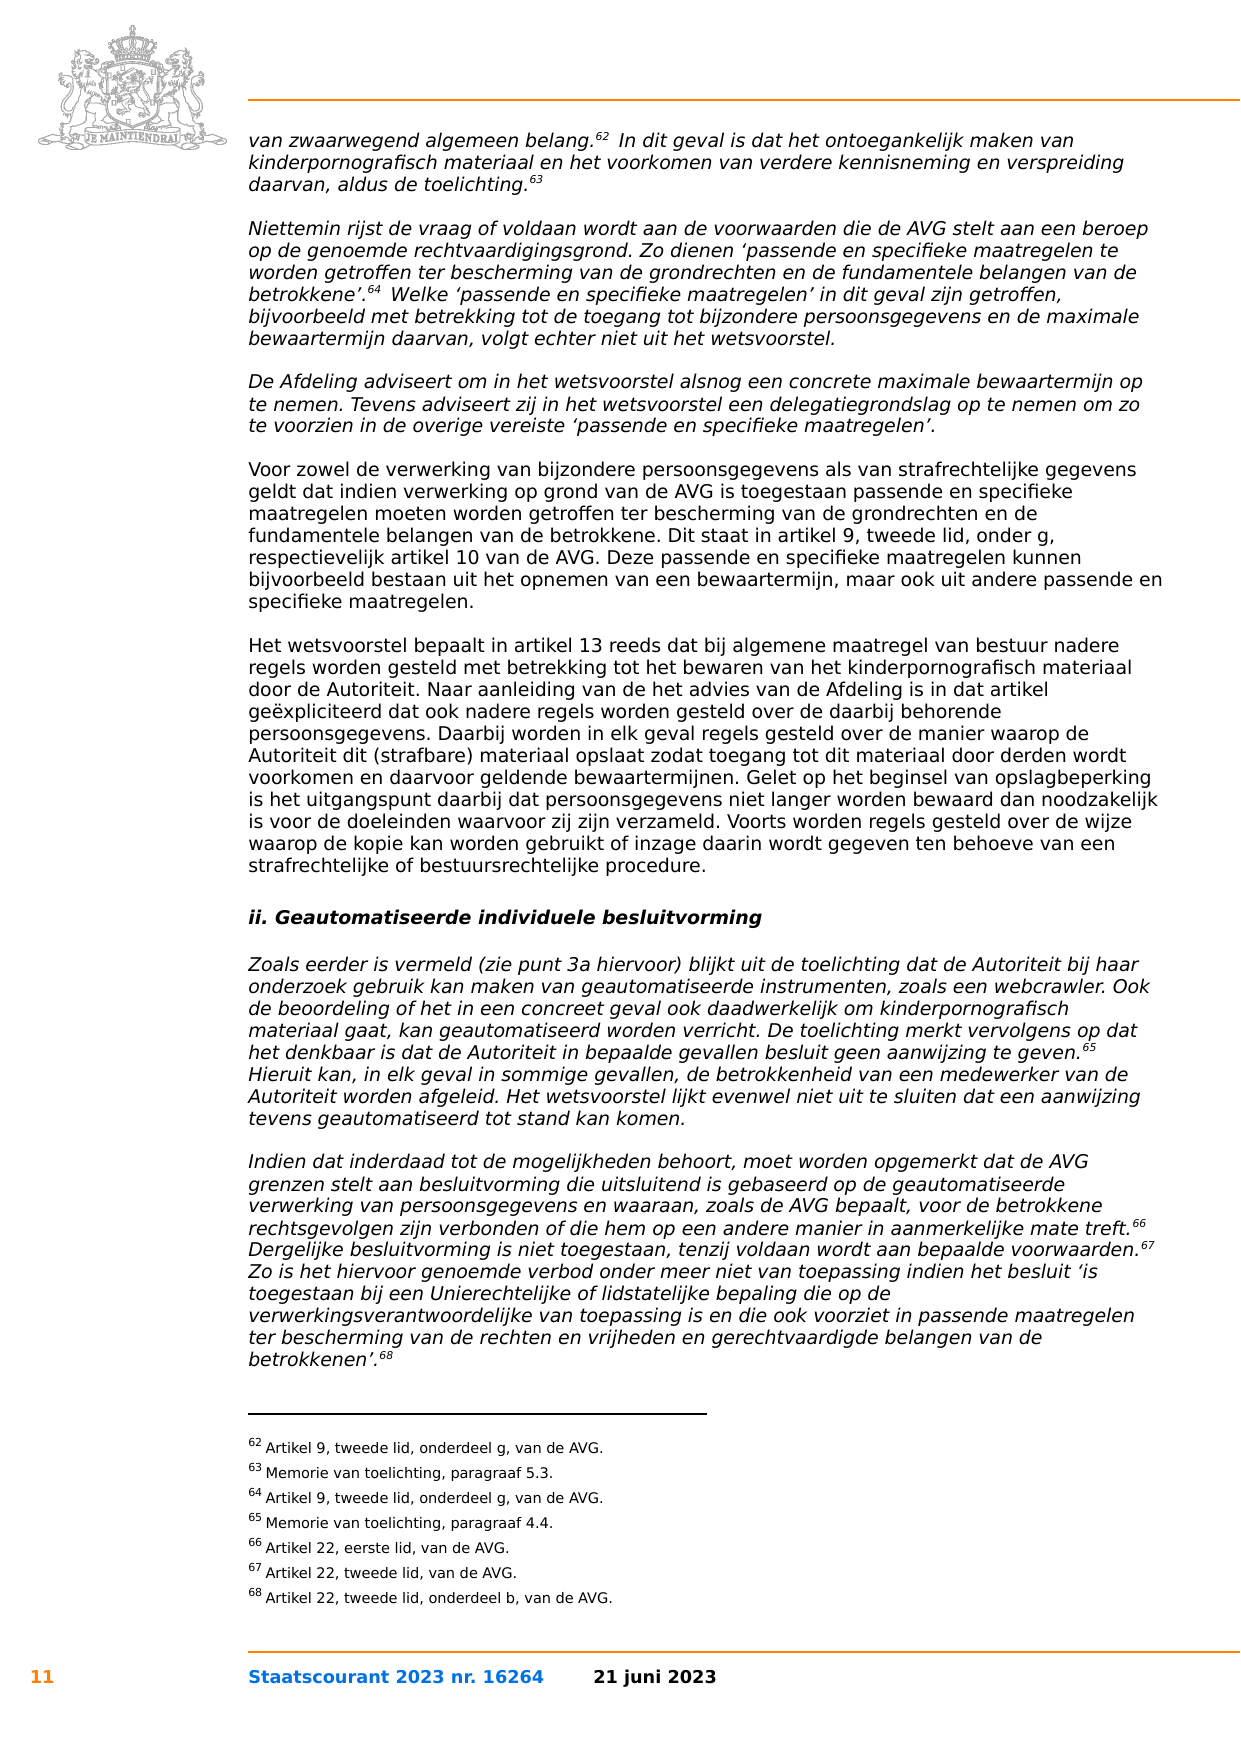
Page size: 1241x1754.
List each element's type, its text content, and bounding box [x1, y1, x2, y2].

text Artikel 9, tweede lid, onderdeel g, van de AVG. [248, 1436, 1163, 1458]
text Artikel 22, tweede lid, van de AVG. [248, 1561, 1163, 1583]
text van zwaarwegend algemeen belang. In dit geval is dat het ontoegankelijk maken van kinderpornografisch materiaal en het voorkomen van verdere kennisneming en verspreiding daarvan, aldus de toelichting. [248, 130, 1163, 196]
text De Afdeling adviseert om in het wetsvoorstel alsnog een concrete maximale bewaartermijn op te nemen. Tevens adviseert zij in het wetsvoorstel een delegatiegrondslag op te nemen om zo te voorzien in de overige vereiste ‘passende en specifieke maatregelen’. [248, 371, 1163, 437]
text Zoals eerder is vermeld (zie punt 3a hiervoor) blijkt uit de toelichting dat de Autoriteit bij haar onderzoek gebruik kan maken van geautomatiseerde instrumenten, zoals een webcrawler. Ook de beoordeling of het in een concreet geval ook daadwerkelijk om kinderpornografisch materiaal gaat, kan geautomatiseerd worden verricht. De toelichting merkt vervolgens op dat het denkbaar is dat de Autoriteit in bepaalde gevallen besluit geen aanwijzing te geven. Hieruit kan, in elk geval in sommige gevallen, de betrokkenheid van een medewerker van de Autoriteit worden afgeleid. Het wetsvoorstel lijkt evenwel niet uit te sluiten dat een aanwijzing tevens geautomatiseerd tot stand kan komen. [248, 954, 1163, 1129]
text Indien dat inderdaad tot de mogelijkheden behoort, moet worden opgemerkt dat de AVG grenzen stelt aan besluitvorming die uitsluitend is gebaseerd op de geautomatiseerde verwerking van persoonsgegevens en waaraan, zoals de AVG bepaalt, voor de betrokkene rechtsgevolgen zijn verbonden of die hem op een andere manier in aanmerkelijke mate treft. Dergelijke besluitvorming is niet toegestaan, tenzij voldaan wordt aan bepaalde voorwaarden. Zo is het hiervoor genoemde verbod onder meer niet van toepassing indien het besluit ‘is toegestaan bij een Unierechtelijke of lidstatelijke bepaling die op de verwerkingsverantwoordelijke van toepassing is en die ook voorziet in passende maatregelen ter bescherming van de rechten en vrijheden en gerechtvaardigde belangen van de betrokkenen’. [248, 1151, 1163, 1371]
text Memorie van toelichting, paragraaf 4.4. [248, 1511, 1163, 1533]
subtitle ii. Geautomatiseerde individuele besluitvorming [248, 907, 1163, 929]
text Voor zowel de verwerking van bijzondere persoonsgegevens als van strafrechtelijke gegevens geldt dat indien verwerking op grond van de AVG is toegestaan passende en specifieke maatregelen moeten worden getroffen ter bescherming van de grondrechten en de fundamentele belangen van de betrokkene. Dit staat in artikel 9, tweede lid, onder g, respectievelijk artikel 10 van de AVG. Deze passende en specifieke maatregelen kunnen bijvoorbeeld bestaan uit het opnemen van een bewaartermijn, maar ook uit andere passende en specifieke maatregelen. [248, 459, 1163, 613]
text Het wetsvoorstel bepaalt in artikel 13 reeds dat bij algemene maatregel van bestuur nadere regels worden gesteld met betrekking tot het bewaren van het kinderpornografisch materiaal door de Autoriteit. Naar aanleiding van de het advies van de Afdeling is in dat artikel geëxpliciteerd dat ook nadere regels worden gesteld over de daarbij behorende persoonsgegevens. Daarbij worden in elk geval regels gesteld over de manier waarop de Autoriteit dit (strafbare) materiaal opslaat zodat toegang tot dit materiaal door derden wordt voorkomen en daarvoor geldende bewaartermijnen. Gelet op het beginsel van opslagbeperking is het uitgangspunt daarbij dat persoonsgegevens niet langer worden bewaard dan noodzakelijk is voor de doeleinden waarvoor zij zijn verzameld. Voorts worden regels gesteld over de wijze waarop de kopie kan worden gebruikt of inzage daarin wordt gegeven ten behoeve van een strafrechtelijke of bestuursrechtelijke procedure. [248, 635, 1163, 877]
picture [38, 25, 227, 150]
text Memorie van toelichting, paragraaf 5.3. [248, 1461, 1163, 1483]
text Artikel 22, eerste lid, van de AVG. [248, 1536, 1163, 1558]
text Artikel 22, tweede lid, onderdeel b, van de AVG. [248, 1586, 1163, 1608]
text Niettemin rijst de vraag of voldaan wordt aan de voorwaarden die de AVG stelt aan een beroep op de genoemde rechtvaardigingsgrond. Zo dienen ‘passende en specifieke maatregelen te worden getroffen ter bescherming van de grondrechten en de fundamentele belangen van de betrokkene’. Welke ‘passende en specifieke maatregelen’ in dit geval zijn getroffen, bijvoorbeeld met betrekking tot de toegang tot bijzondere persoonsgegevens en de maximale bewaartermijn daarvan, volgt echter niet uit het wetsvoorstel. [248, 218, 1163, 349]
text Artikel 9, tweede lid, onderdeel g, van de AVG. [248, 1486, 1163, 1508]
